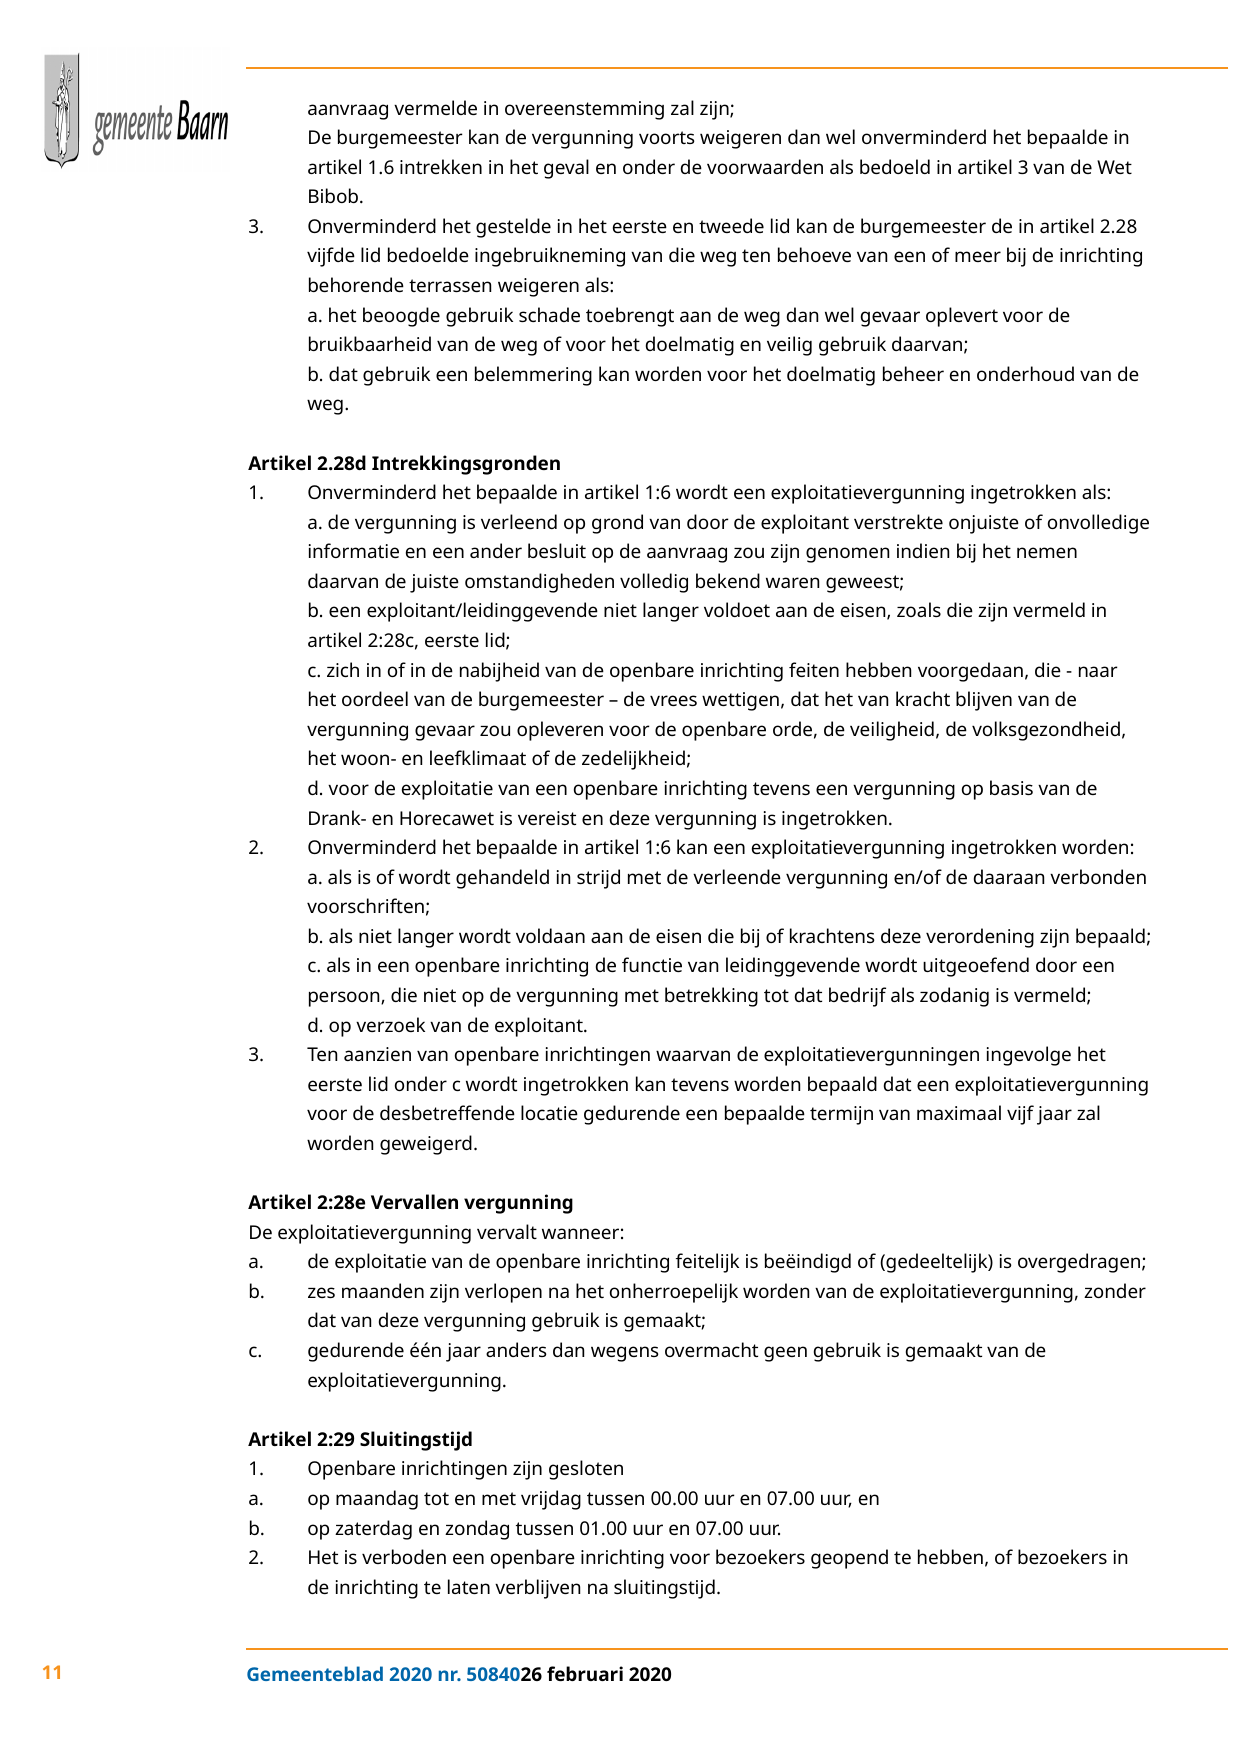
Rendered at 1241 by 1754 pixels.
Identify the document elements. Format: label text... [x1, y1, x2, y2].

list a. het beoogde gebruik schade toebrengt aan de weg dan wel gevaar oplevert voor de bruikbaarheid van de weg of voor het doelmatig en veilig gebruik daarvan; [248, 302, 1152, 357]
text Artikel 2:28e Vervallen vergunning [248, 1189, 1152, 1215]
list zes maanden zijn verlopen na het onherroepelijk worden van de exploitatievergunning, zonder dat van deze vergunning gebruik is gemaakt; [248, 1278, 1152, 1333]
list a. als is of wordt gehandeld in strijd met de verleende vergunning en/of de daaraan verbonden voorschriften; [248, 864, 1152, 919]
text Artikel 2:29 Sluitingstijd [248, 1426, 1152, 1452]
list b. een exploitant/leidinggevende niet langer voldoet aan de eisen, zoals die zijn vermeld in artikel 2:28c, eerste lid; [248, 598, 1152, 653]
list Het is verboden een openbare inrichting voor bezoekers geopend te hebben, of bezoekers in de inrichting te laten verblijven na sluitingstijd. [248, 1544, 1152, 1600]
list b. dat gebruik een belemmering kan worden voor het doelmatig beheer en onderhoud van de weg. [248, 361, 1152, 416]
list Ten aanzien van openbare inrichtingen waarvan de exploitatievergunningen ingevolge het eerste lid onder c wordt ingetrokken kan tevens worden bepaald dat een exploitatievergunning voor de desbetreffende locatie gedurende een bepaalde termijn van maximaal vijf jaar zal worden geweigerd. [248, 1041, 1152, 1156]
list b. als niet langer wordt voldaan aan de eisen die bij of krachtens deze verordening zijn bepaald; [248, 923, 1152, 949]
list Onverminderd het bepaalde in artikel 1:6 kan een exploitatievergunning ingetrokken worden: [248, 834, 1152, 860]
list op zaterdag en zondag tussen 01.00 uur en 07.00 uur. [248, 1515, 1152, 1541]
text De exploitatievergunning vervalt wanneer: [248, 1219, 1152, 1245]
list aanvraag vermelde in overeenstemming zal zijn; [248, 95, 1152, 121]
text Artikel 2.28d Intrekkingsgronden [248, 450, 1152, 476]
list Openbare inrichtingen zijn gesloten [248, 1456, 1152, 1481]
list d. op verzoek van de exploitant. [248, 1012, 1152, 1038]
list gedurende één jaar anders dan wegens overmacht geen gebruik is gemaakt van de exploitatievergunning. [248, 1337, 1152, 1393]
list Onverminderd het gestelde in het eerste en tweede lid kan de burgemeester de in artikel 2.28 vijfde lid bedoelde ingebruikneming van die weg ten behoeve van een of meer bij de inrichting behorende terrassen weigeren als: [248, 213, 1152, 298]
list c. zich in of in de nabijheid van de openbare inrichting feiten hebben voorgedaan, die - naar het oordeel van de burgemeester – de vrees wettigen, dat het van kracht blijven van de vergunning gevaar zou opleveren voor de openbare orde, de veiligheid, de volksgezondheid, het woon- en leefklimaat of de zedelijkheid; [248, 657, 1152, 771]
list c. als in een openbare inrichting de functie van leidinggevende wordt uitgeoefend door een persoon, die niet op de vergunning met betrekking tot dat bedrijf als zodanig is vermeld; [248, 953, 1152, 1008]
list De burgemeester kan de vergunning voorts weigeren dan wel onverminderd het bepaalde in artikel 1.6 intrekken in het geval en onder de voorwaarden als bedoeld in artikel 3 van de Wet Bibob. [248, 124, 1152, 209]
picture [41, 47, 231, 172]
list op maandag tot en met vrijdag tussen 00.00 uur en 07.00 uur, en [248, 1485, 1152, 1511]
list Onverminderd het bepaalde in artikel 1:6 wordt een exploitatievergunning ingetrokken als: [248, 479, 1152, 505]
list d. voor de exploitatie van een openbare inrichting tevens een vergunning op basis van de Drank- en Horecawet is vereist en deze vergunning is ingetrokken. [248, 775, 1152, 831]
list de exploitatie van de openbare inrichting feitelijk is beëindigd of (gedeeltelijk) is overgedragen; [248, 1248, 1152, 1274]
list a. de vergunning is verleend op grond van door de exploitant verstrekte onjuiste of onvolledige informatie en een ander besluit op de aanvraag zou zijn genomen indien bij het nemen daarvan de juiste omstandigheden volledig bekend waren geweest; [248, 509, 1152, 594]
